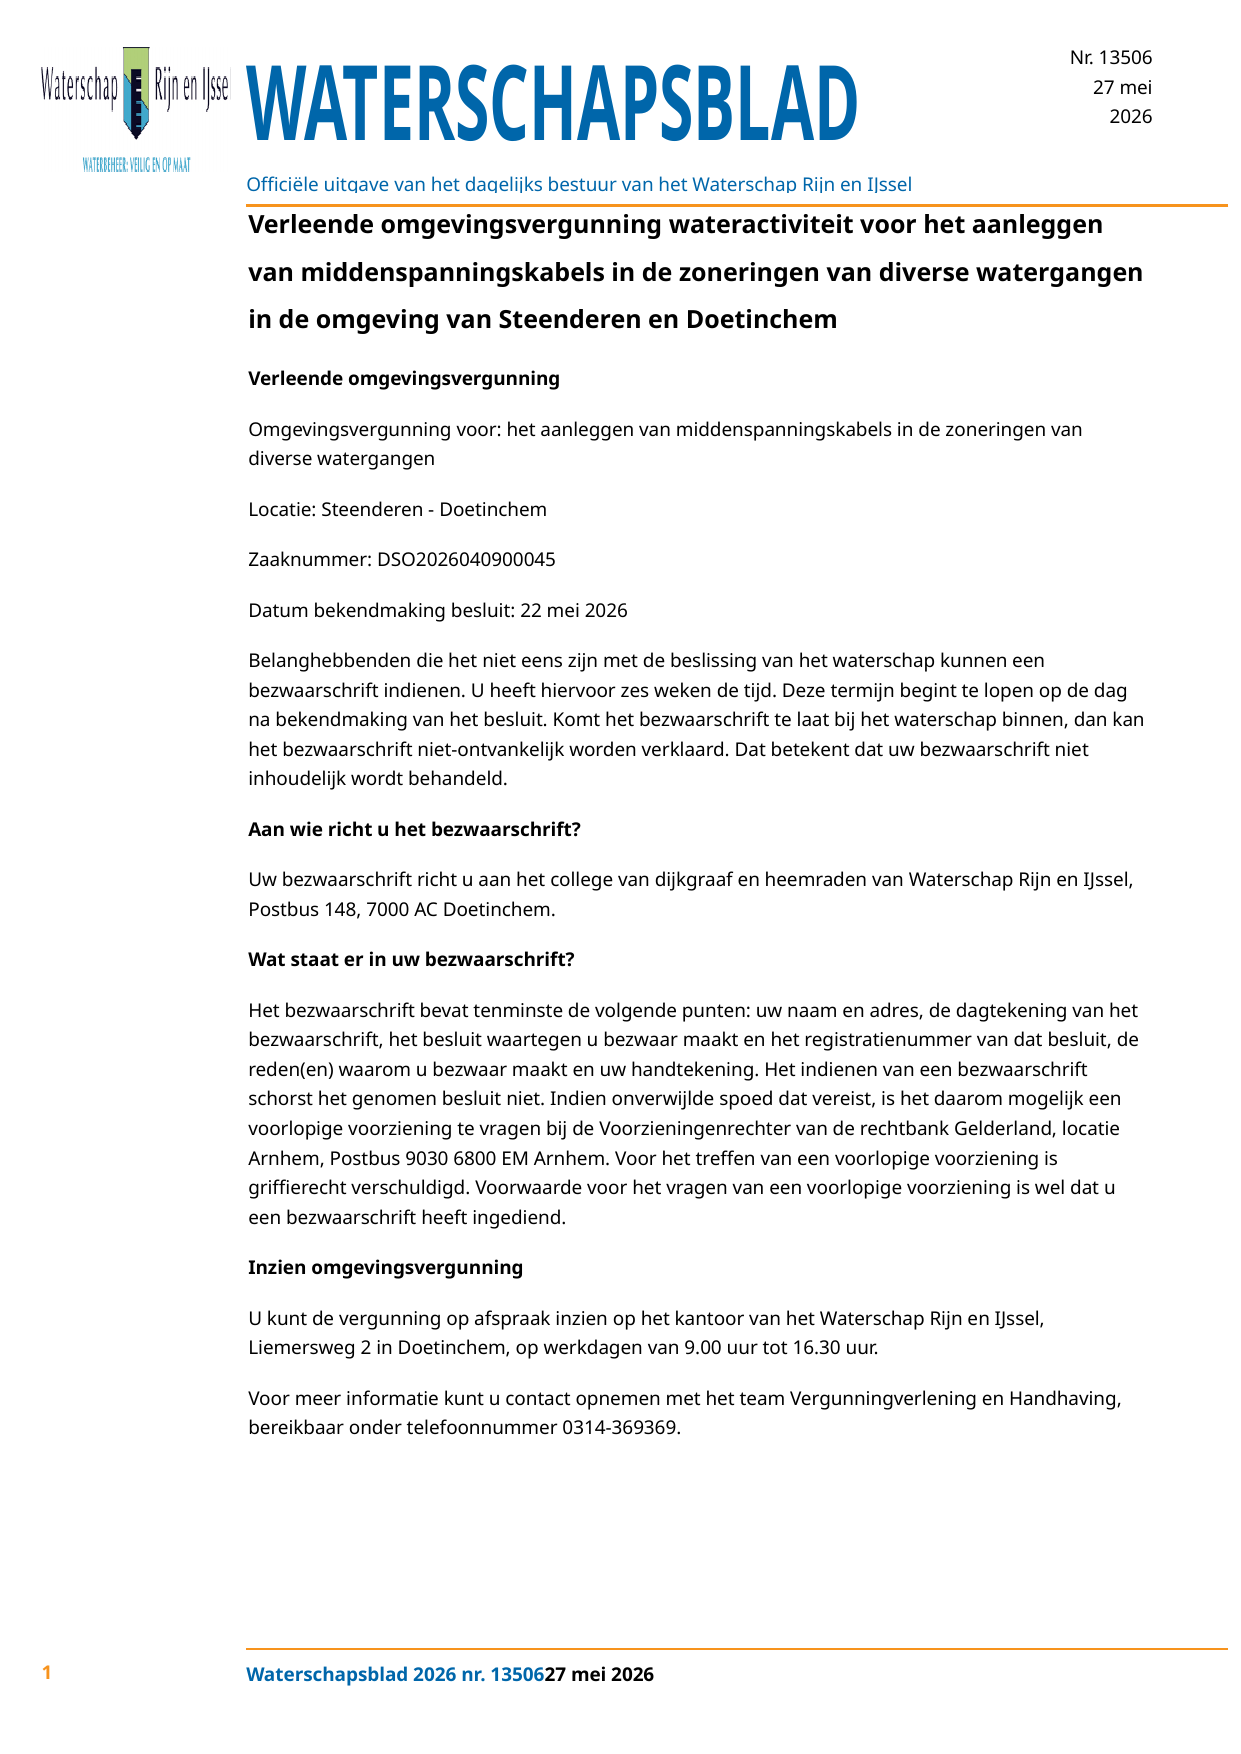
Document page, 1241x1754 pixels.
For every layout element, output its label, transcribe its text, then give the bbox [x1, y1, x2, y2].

text Uw bezwaarschrift richt u aan het college van dijkgraaf en heemraden van Waterschap Rijn en IJssel, Postbus 148, 7000 AC Doetinchem. [248, 866, 1152, 922]
text Aan wie richt u het bezwaarschrift? [248, 816, 1152, 842]
text Verleende omgevingsvergunning [248, 366, 1152, 391]
text Verleende omgevingsvergunning wateractiviteit voor het aanleggen van middenspanningskabels in de zoneringen van diverse watergangen in de omgeving van Steenderen en Doetinchem [248, 207, 1152, 336]
text Omgevingsvergunning voor: het aanleggen van middenspanningskabels in de zoneringen van diverse watergangen [248, 416, 1152, 471]
text Inzien omgevingsvergunning [248, 1254, 1152, 1280]
text Locatie: Steenderen - Doetinchem [248, 496, 1152, 522]
text Belanghebbenden die het niet eens zijn met de beslissing van het waterschap kunnen een bezwaarschrift indienen. U heeft hiervoor zes weken de tijd. Deze termijn begint te lopen op de dag na bekendmaking van het besluit. Komt het bezwaarschrift te laat bij het waterschap binnen, dan kan het bezwaarschrift niet-ontvankelijk worden verklaard. Dat betekent dat uw bezwaarschrift niet inhoudelijk wordt behandeld. [248, 647, 1152, 791]
picture [41, 47, 231, 172]
text Zaaknummer: DSO2026040900045 [248, 546, 1152, 572]
text Het bezwaarschrift bevat tenminste de volgende punten: uw naam en adres, de dagtekening van het bezwaarschrift, het besluit waartegen u bezwaar maakt en het registratienummer van dat besluit, de reden(en) waarom u bezwaar maakt en uw handtekening. Het indienen van een bezwaarschrift schorst het genomen besluit niet. Indien onverwijlde spoed dat vereist, is het daarom mogelijk een voorlopige voorziening te vragen bij de Voorzieningenrechter van de rechtbank Gelderland, locatie Arnhem, Postbus 9030 6800 EM Arnhem. Voor het treffen van een voorlopige voorziening is griffierecht verschuldigd. Voorwaarde voor het vragen van een voorlopige voorziening is wel dat u een bezwaarschrift heeft ingediend. [248, 997, 1152, 1229]
text Datum bekendmaking besluit: 22 mei 2026 [248, 597, 1152, 622]
text Wat staat er in uw bezwaarschrift? [248, 946, 1152, 972]
text U kunt de vergunning op afspraak inzien op het kantoor van het Waterschap Rijn en IJssel, Liemersweg 2 in Doetinchem, op werkdagen van 9.00 uur tot 16.30 uur. [248, 1305, 1152, 1360]
text Voor meer informatie kunt u contact opnemen met het team Vergunningverlening en Handhaving, bereikbaar onder telefoonnummer 0314-369369. [248, 1385, 1152, 1440]
